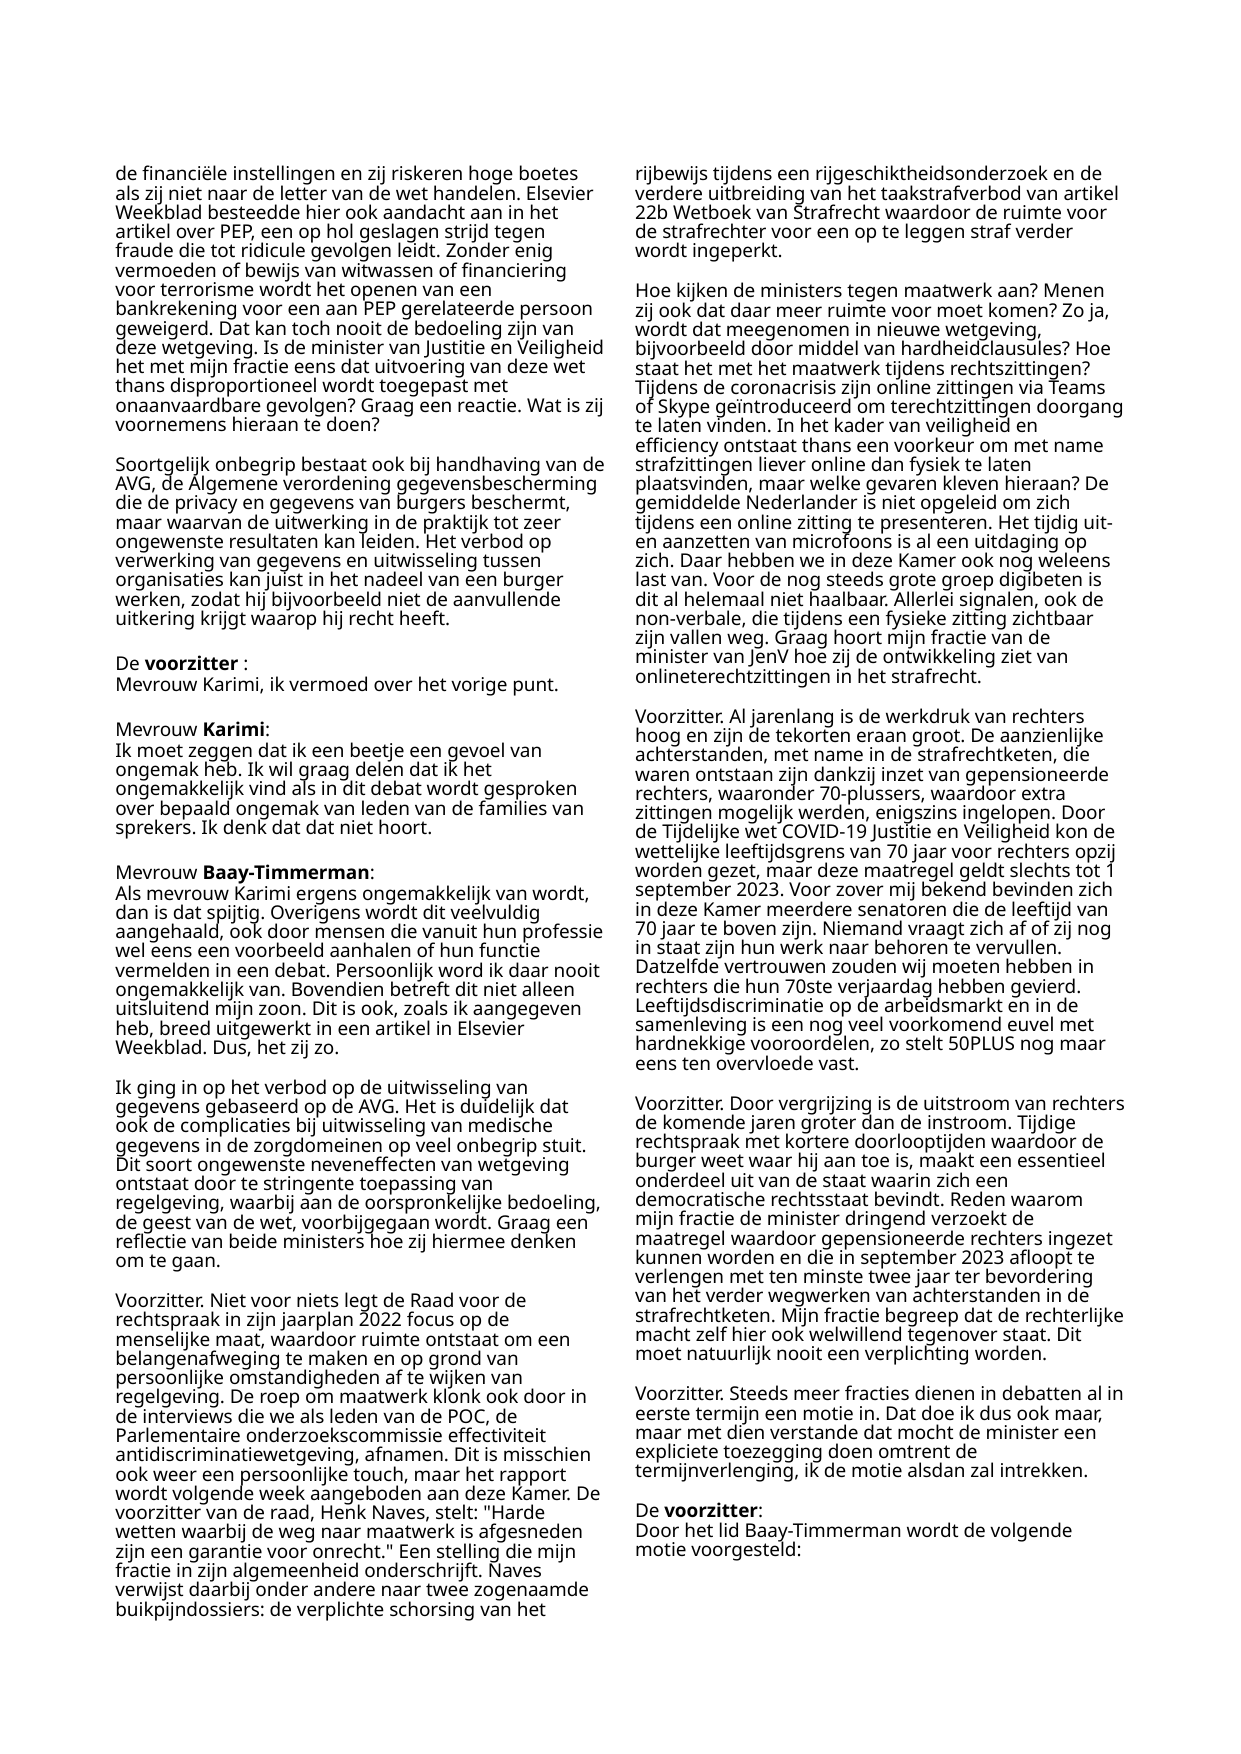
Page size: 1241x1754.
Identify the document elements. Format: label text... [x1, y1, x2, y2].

text De voorzitter : [115, 650, 605, 676]
text rijbewijs tijdens een rijgeschiktheidsonderzoek en de verdere uitbreiding van het taakstrafverbod van artikel 22b Wetboek van Strafrecht waardoor de ruimte voor de strafrechter voor een op te leggen straf verder wordt ingeperkt. [635, 165, 1125, 262]
text Soortgelijk onbegrip bestaat ook bij handhaving van de AVG, de Algemene verordening gegevensbescherming die de privacy en gegevens van burgers beschermt, maar waarvan de uitwerking in de praktijk tot zeer ongewenste resultaten kan leiden. Het verbod op verwerking van gegevens en uitwisseling tussen organisaties kan juist in het nadeel van een burger werken, zodat hij bijvoorbeeld niet de aanvullende uitkering krijgt waarop hij recht heeft. [115, 456, 605, 629]
text Mevrouw Baay-Timmerman: [115, 859, 605, 884]
text Hoe kijken de ministers tegen maatwerk aan? Menen zij ook dat daar meer ruimte voor moet komen? Zo ja, wordt dat meegenomen in nieuwe wetgeving, bijvoorbeeld door middel van hardheidclausules? Hoe staat het met het maatwerk tijdens rechtszittingen? Tijdens de coronacrisis zijn online zittingen via Teams of Skype geïntroduceerd om terechtzittingen doorgang te laten vinden. In het kader van veiligheid en efficiency ontstaat thans een voorkeur om met name strafzittingen liever online dan fysiek te laten plaatsvinden, maar welke gevaren kleven hieraan? De gemiddelde Nederlander is niet opgeleid om zich tijdens een online zitting te presenteren. Het tijdig uit- en aanzetten van microfoons is al een uitdaging op zich. Daar hebben we in deze Kamer ook nog weleens last van. Voor de nog steeds grote groep digibeten is dit al helemaal niet haalbaar. Allerlei signalen, ook de non-verbale, die tijdens een fysieke zitting zichtbaar zijn vallen weg. Graag hoort mijn fractie van de minister van JenV hoe zij de ontwikkeling ziet van onlineterechtzittingen in het strafrecht. [635, 282, 1125, 687]
text Voorzitter. Steeds meer fracties dienen in debatten al in eerste termijn een motie in. Dat doe ik dus ook maar, maar met dien verstande dat mocht de minister een expliciete toezegging doen omtrent de termijnverlenging, ik de motie alsdan zal intrekken. [635, 1385, 1125, 1482]
text Als mevrouw Karimi ergens ongemakkelijk van wordt, dan is dat spijtig. Overigens wordt dit veelvuldig aangehaald, ook door mensen die vanuit hun professie wel eens een voorbeeld aanhalen of hun functie vermelden in een debat. Persoonlijk word ik daar nooit ongemakkelijk van. Bovendien betreft dit niet alleen uitsluitend mijn zoon. Dit is ook, zoals ik aangegeven heb, breed uitgewerkt in een artikel in Elsevier Weekblad. Dus, het zij zo. [115, 884, 605, 1058]
text Mevrouw Karimi, ik vermoed over het vorige punt. [115, 676, 605, 695]
text De voorzitter: [635, 1502, 1125, 1522]
text Door het lid Baay-Timmerman wordt de volgende motie voorgesteld: [635, 1522, 1125, 1560]
text de financiële instellingen en zij riskeren hoge boetes als zij niet naar de letter van de wet handelen. Elsevier Weekblad besteedde hier ook aandacht aan in het artikel over PEP, een op hol geslagen strijd tegen fraude die tot ridicule gevolgen leidt. Zonder enig vermoeden of bewijs van witwassen of financiering voor terrorisme wordt het openen van een bankrekening voor een aan PEP gerelateerde persoon geweigerd. Dat kan toch nooit de bedoeling zijn van deze wetgeving. Is de minister van Justitie en Veiligheid het met mijn fractie eens dat uitvoering van deze wet thans disproportioneel wordt toegepast met onaanvaardbare gevolgen? Graag een reactie. Wat is zij voornemens hieraan te doen? [115, 165, 605, 435]
text Voorzitter. Niet voor niets legt de Raad voor de rechtspraak in zijn jaarplan 2022 focus op de menselijke maat, waardoor ruimte ontstaat om een belangenafweging te maken en op grond van persoonlijke omstandigheden af te wijken van regelgeving. De roep om maatwerk klonk ook door in de interviews die we als leden van de POC, de Parlementaire onderzoekscommissie effectiviteit antidiscriminatiewetgeving, afnamen. Dit is misschien ook weer een persoonlijke touch, maar het rapport wordt volgende week aangeboden aan deze Kamer. De voorzitter van de raad, Henk Naves, stelt: "Harde wetten waarbij de weg naar maatwerk is afgesneden zijn een garantie voor onrecht." Een stelling die mijn fractie in zijn algemeenheid onderschrijft. Naves verwijst daarbij onder andere naar twee zogenaamde buikpijndossiers: de verplichte schorsing van het [115, 1292, 605, 1620]
text Voorzitter. Al jarenlang is de werkdruk van rechters hoog en zijn de tekorten eraan groot. De aanzienlijke achterstanden, met name in de strafrechtketen, die waren ontstaan zijn dankzij inzet van gepensioneerde rechters, waaronder 70-plussers, waardoor extra zittingen mogelijk werden, enigszins ingelopen. Door de Tijdelijke wet COVID-19 Justitie en Veiligheid kon de wettelijke leeftijdsgrens van 70 jaar voor rechters opzij worden gezet, maar deze maatregel geldt slechts tot 1 september 2023. Voor zover mij bekend bevinden zich in deze Kamer meerdere senatoren die de leeftijd van 70 jaar te boven zijn. Niemand vraagt zich af of zij nog in staat zijn hun werk naar behoren te vervullen. Datzelfde vertrouwen zouden wij moeten hebben in rechters die hun 70ste verjaardag hebben gevierd. Leeftijdsdiscriminatie op de arbeidsmarkt en in de samenleving is een nog veel voorkomend euvel met hardnekkige vooroordelen, zo stelt 50PLUS nog maar eens ten overvloede vast. [635, 708, 1125, 1074]
text Mevrouw Karimi: [115, 716, 605, 742]
text Ik moet zeggen dat ik een beetje een gevoel van ongemak heb. Ik wil graag delen dat ik het ongemakkelijk vind als in dit debat wordt gesproken over bepaald ongemak van leden van de families van sprekers. Ik denk dat dat niet hoort. [115, 742, 605, 838]
text Voorzitter. Door vergrijzing is de uitstroom van rechters de komende jaren groter dan de instroom. Tijdige rechtspraak met kortere doorlooptijden waardoor de burger weet waar hij aan toe is, maakt een essentieel onderdeel uit van de staat waarin zich een democratische rechtsstaat bevindt. Reden waarom mijn fractie de minister dringend verzoekt de maatregel waardoor gepensioneerde rechters ingezet kunnen worden en die in september 2023 afloopt te verlengen met ten minste twee jaar ter bevordering van het verder wegwerken van achterstanden in de strafrechtketen. Mijn fractie begreep dat de rechterlijke macht zelf hier ook welwillend tegenover staat. Dit moet natuurlijk nooit een verplichting worden. [635, 1095, 1125, 1364]
text Ik ging in op het verbod op de uitwisseling van gegevens gebaseerd op de AVG. Het is duidelijk dat ook de complicaties bij uitwisseling van medische gegevens in de zorgdomeinen op veel onbegrip stuit. Dit soort ongewenste neveneffecten van wetgeving ontstaat door te stringente toepassing van regelgeving, waarbij aan de oorspronkelijke bedoeling, de geest van de wet, voorbijgegaan wordt. Graag een reflectie van beide ministers hoe zij hiermee denken om te gaan. [115, 1079, 605, 1271]
